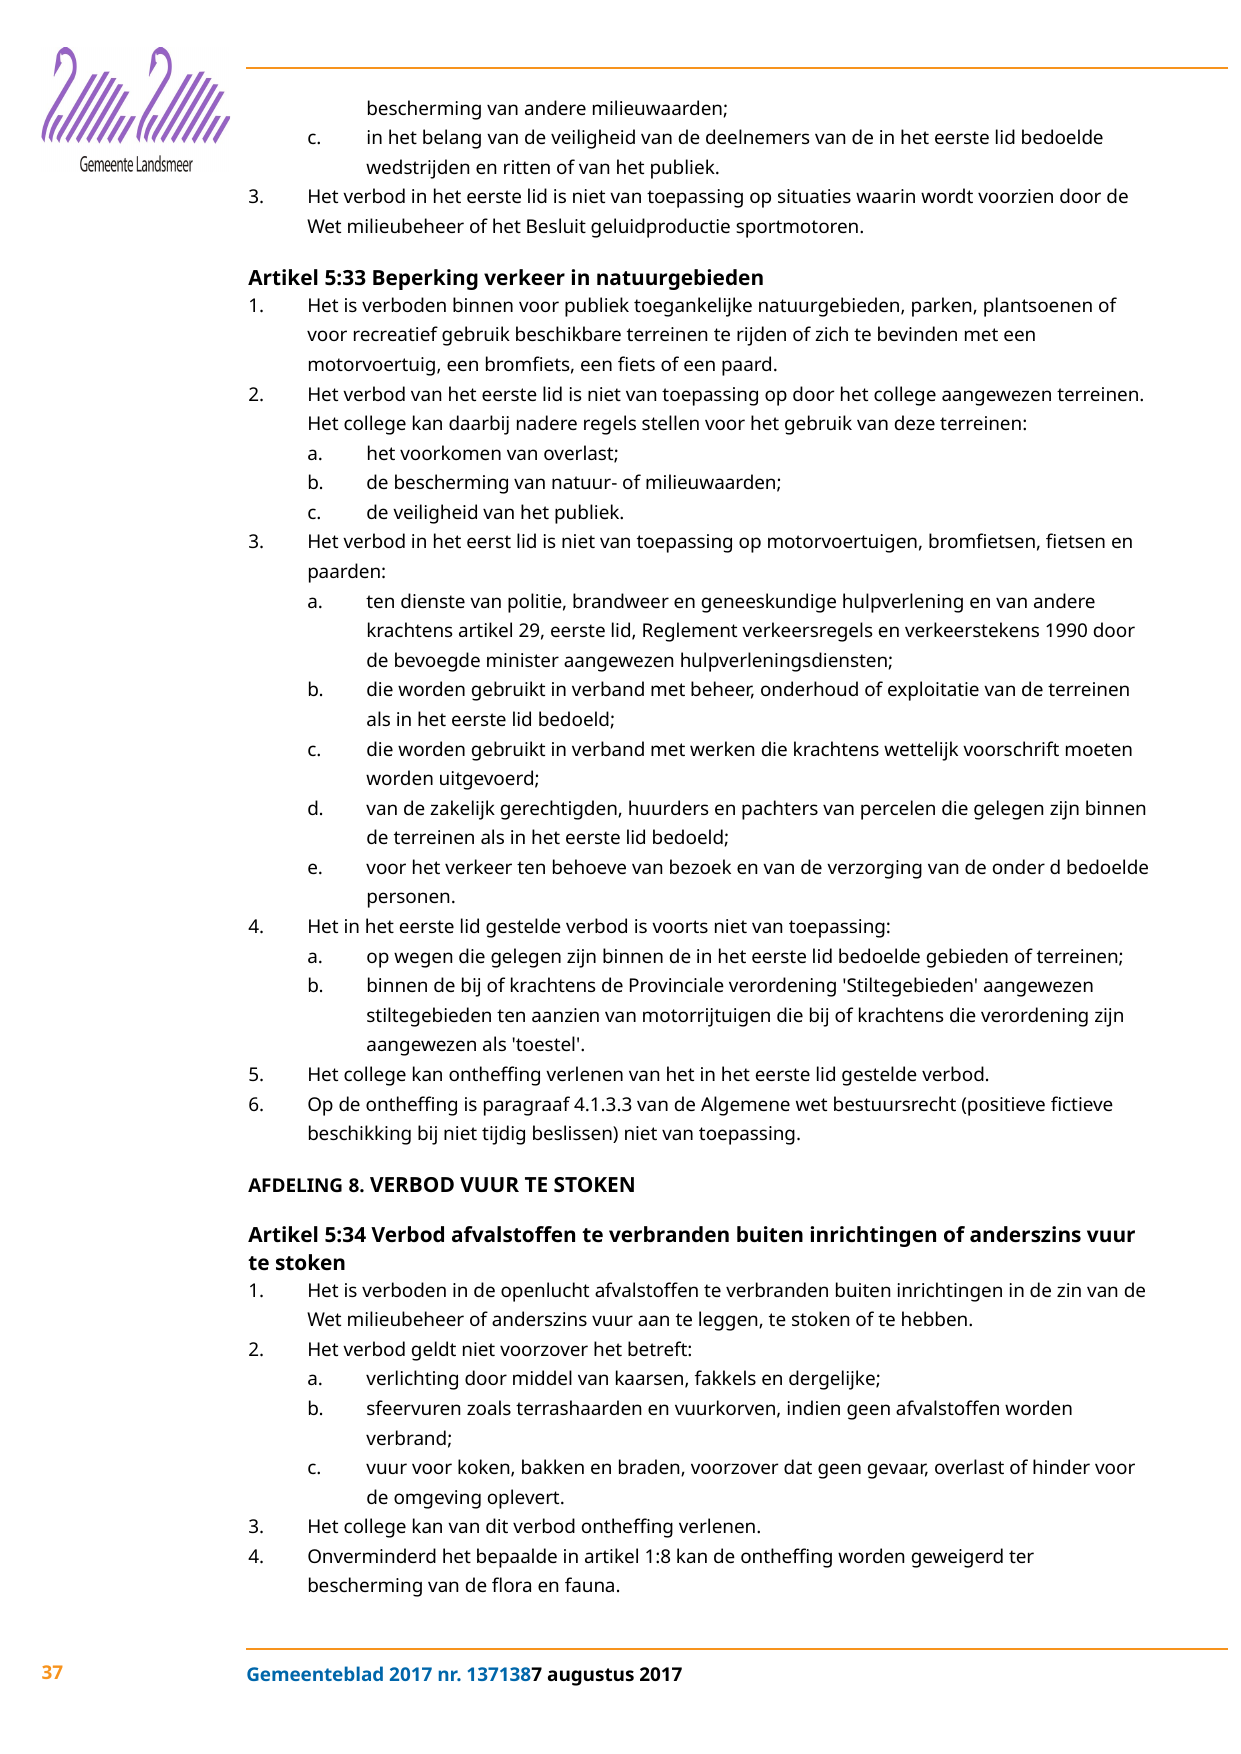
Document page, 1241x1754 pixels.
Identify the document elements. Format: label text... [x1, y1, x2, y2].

list Onverminderd het bepaalde in artikel 1:8 kan de ontheffing worden geweigerd ter bescherming van de flora en fauna. [248, 1543, 1152, 1598]
list die worden gebruikt in verband met beheer, onderhoud of exploitatie van de terreinen als in het eerste lid bedoeld; [307, 677, 1152, 732]
text AFDELING 8. VERBOD VUUR TE STOKEN [248, 1171, 1152, 1199]
list Het is verboden in de openlucht afvalstoffen te verbranden buiten inrichtingen in de zin van de Wet milieubeheer of anderszins vuur aan te leggen, te stoken of te hebben. [248, 1277, 1152, 1332]
list die worden gebruikt in verband met werken die krachtens wettelijk voorschrift moeten worden uitgevoerd; [307, 736, 1152, 791]
list voor het verkeer ten behoeve van bezoek en van de verzorging van de onder d bedoelde personen. [307, 854, 1152, 909]
list vuur voor koken, bakken en braden, voorzover dat geen gevaar, overlast of hinder voor de omgeving oplevert. [307, 1454, 1152, 1509]
list Het is verboden binnen voor publiek toegankelijke natuurgebieden, parken, plantsoenen of voor recreatief gebruik beschikbare terreinen te rijden of zich te bevinden met een motorvoertuig, een bromfiets, een fiets of een paard. [248, 292, 1152, 377]
list bescherming van andere milieuwaarden; [307, 95, 1152, 121]
list Het in het eerste lid gestelde verbod is voorts niet van toepassing: [248, 913, 1152, 939]
list Het verbod van het eerste lid is niet van toepassing op door het college aangewezen terreinen. Het college kan daarbij nadere regels stellen voor het gebruik van deze terreinen: [248, 381, 1152, 436]
list de veiligheid van het publiek. [307, 499, 1152, 525]
list het voorkomen van overlast; [307, 440, 1152, 466]
list in het belang van de veiligheid van de deelnemers van de in het eerste lid bedoelde wedstrijden en ritten of van het publiek. [307, 124, 1152, 180]
list de bescherming van natuur- of milieuwaarden; [307, 469, 1152, 495]
list binnen de bij of krachtens de Provinciale verordening 'Stiltegebieden' aangewezen stiltegebieden ten aanzien van motorrijtuigen die bij of krachtens die verordening zijn aangewezen als 'toestel'. [307, 972, 1152, 1057]
list sfeervuren zoals terrashaarden en vuurkorven, indien geen afvalstoffen worden verbrand; [307, 1395, 1152, 1450]
list Het verbod in het eerst lid is niet van toepassing op motorvoertuigen, bromfietsen, fietsen en paarden: [248, 529, 1152, 584]
list Het college kan van dit verbod ontheffing verlenen. [248, 1513, 1152, 1539]
picture [41, 47, 231, 172]
list Op de ontheffing is paragraaf 4.1.3.3 van de Algemene wet bestuursrecht (positieve fictieve beschikking bij niet tijdig beslissen) niet van toepassing. [248, 1091, 1152, 1146]
list verlichting door middel van kaarsen, fakkels en dergelijke; [307, 1366, 1152, 1391]
list op wegen die gelegen zijn binnen de in het eerste lid bedoelde gebieden of terreinen; [307, 943, 1152, 968]
list Het college kan ontheffing verlenen van het in het eerste lid gestelde verbod. [248, 1061, 1152, 1087]
list Het verbod geldt niet voorzover het betreft: [248, 1336, 1152, 1362]
text Artikel 5:33 Beperking verkeer in natuurgebieden [248, 263, 1152, 292]
list ten dienste van politie, brandweer en geneeskundige hulpverlening en van andere krachtens artikel 29, eerste lid, Reglement verkeersregels en verkeerstekens 1990 door de bevoegde minister aangewezen hulpverleningsdiensten; [307, 588, 1152, 673]
list Het verbod in het eerste lid is niet van toepassing op situaties waarin wordt voorzien door de Wet milieubeheer of het Besluit geluidproductie sportmotoren. [248, 183, 1152, 239]
list van de zakelijk gerechtigden, huurders en pachters van percelen die gelegen zijn binnen de terreinen als in het eerste lid bedoeld; [307, 795, 1152, 850]
text Artikel 5:34 Verbod afvalstoffen te verbranden buiten inrichtingen of anderszins vuur te stoken [248, 1220, 1152, 1277]
